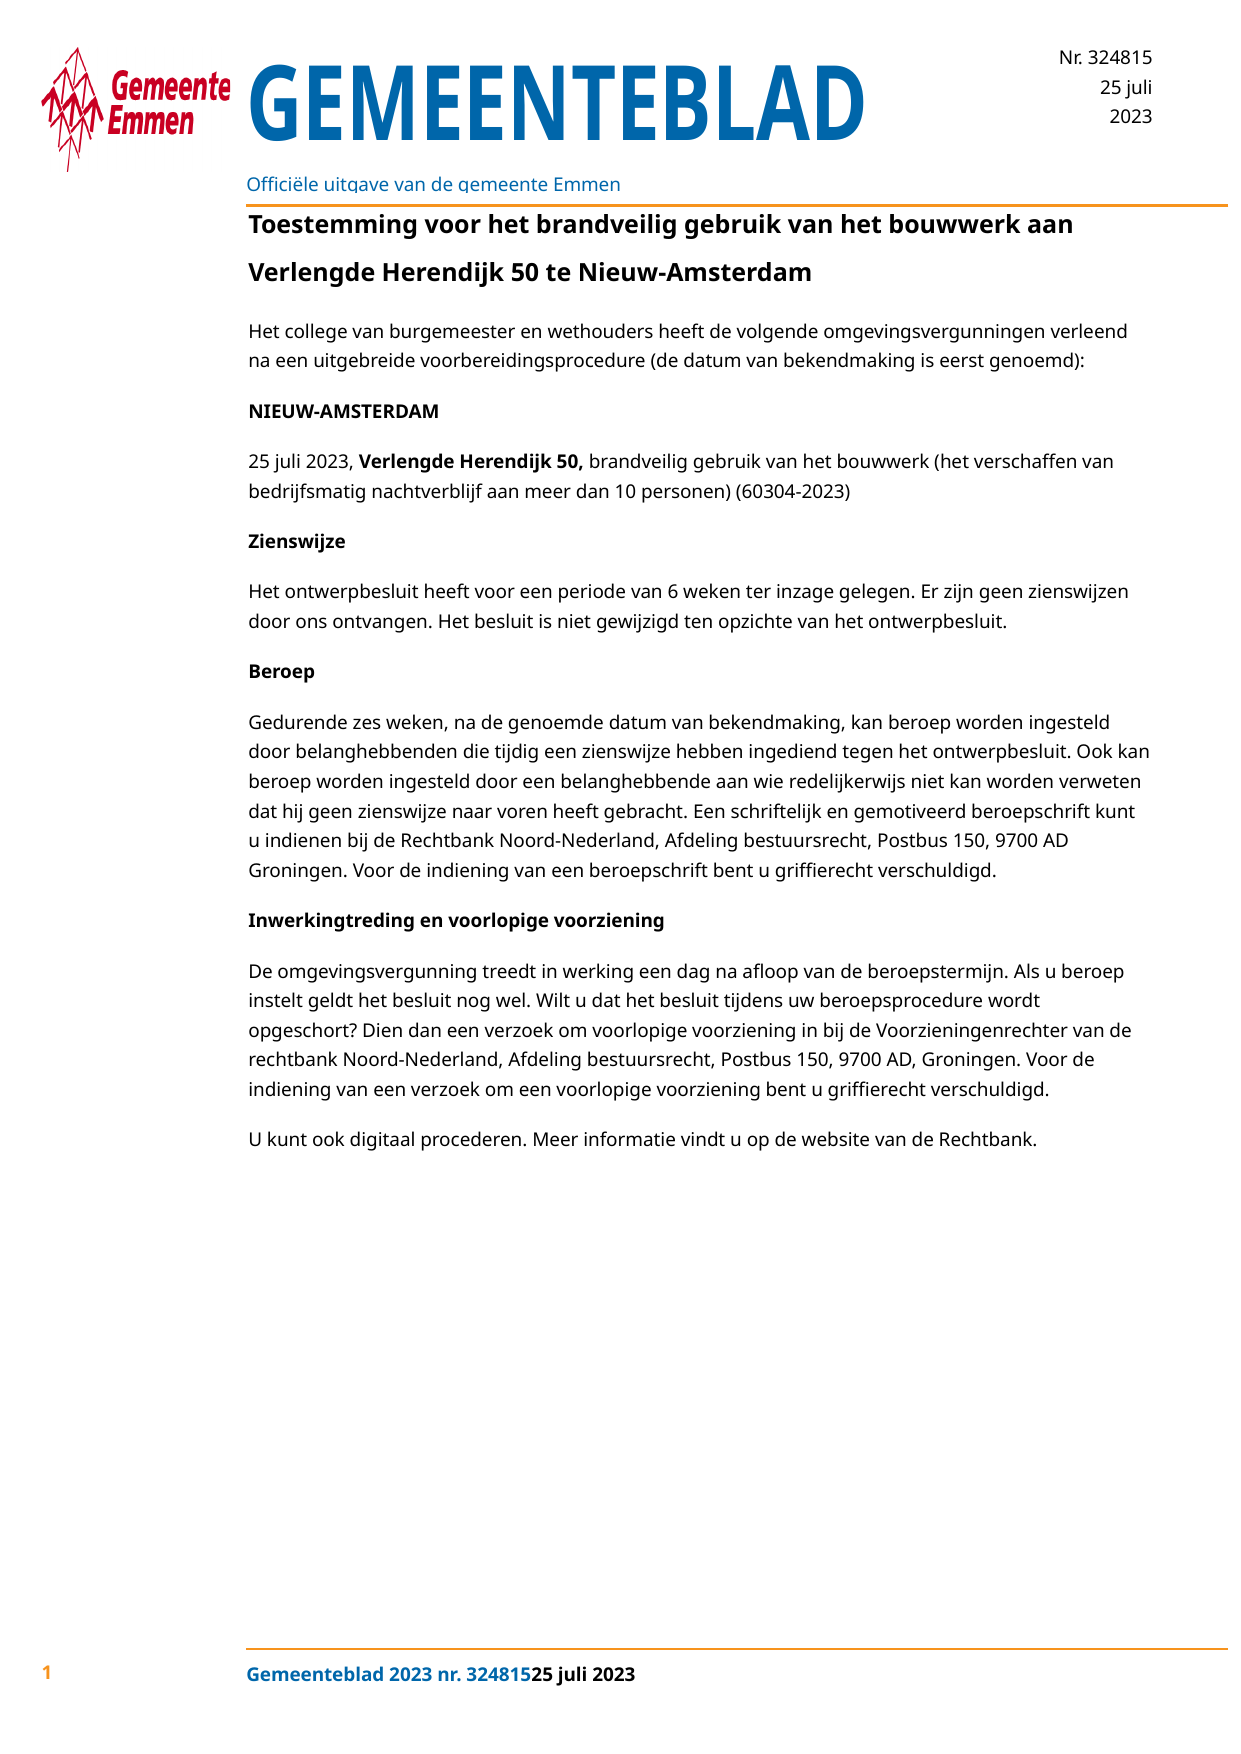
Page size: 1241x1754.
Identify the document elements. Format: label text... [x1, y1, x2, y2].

text Zienswijze [248, 528, 1152, 554]
text Beroep [248, 659, 1152, 684]
text Toestemming voor het brandveilig gebruik van het bouwwerk aan Verlengde Herendijk 50 te Nieuw-Amsterdam [248, 207, 1152, 288]
picture [41, 47, 231, 172]
text Inwerkingtreding en voorlopige voorziening [248, 907, 1152, 933]
text U kunt ook digitaal procederen. Meer informatie vindt u op de website van de Rechtbank. [248, 1127, 1152, 1152]
text NIEUW-AMSTERDAM [248, 398, 1152, 424]
text De omgevingsvergunning treedt in werking een dag na afloop van de beroepstermijn. Als u beroep instelt geldt het besluit nog wel. Wilt u dat het besluit tijdens uw beroepsprocedure wordt opgeschort? Dien dan een verzoek om voorlopige voorziening in bij de Voorzieningenrechter van de rechtbank Noord-Nederland, Afdeling bestuursrecht, Postbus 150, 9700 AD, Groningen. Voor de indiening van een verzoek om een voorlopige voorziening bent u griffierecht verschuldigd. [248, 958, 1152, 1102]
text 25 juli 2023, Verlengde Herendijk 50, brandveilig gebruik van het bouwwerk (het verschaffen van bedrijfsmatig nachtverblijf aan meer dan 10 personen) (60304-2023) [248, 448, 1152, 504]
text Het ontwerpbesluit heeft voor een periode van 6 weken ter inzage gelegen. Er zijn geen zienswijzen door ons ontvangen. Het besluit is niet gewijzigd ten opzichte van het ontwerpbesluit. [248, 579, 1152, 634]
text Gedurende zes weken, na de genoemde datum van bekendmaking, kan beroep worden ingesteld door belanghebbenden die tijdig een zienswijze hebben ingediend tegen het ontwerpbesluit. Ook kan beroep worden ingesteld door een belanghebbende aan wie redelijkerwijs niet kan worden verweten dat hij geen zienswijze naar voren heeft gebracht. Een schriftelijk en gemotiveerd beroepschrift kunt u indienen bij de Rechtbank Noord-Nederland, Afdeling bestuursrecht, Postbus 150, 9700 AD Groningen. Voor de indiening van een beroepschrift bent u griffierecht verschuldigd. [248, 709, 1152, 883]
text Het college van burgemeester en wethouders heeft de volgende omgevingsvergunningen verleend na een uitgebreide voorbereidingsprocedure (de datum van bekendmaking is eerst genoemd): [248, 318, 1152, 373]
